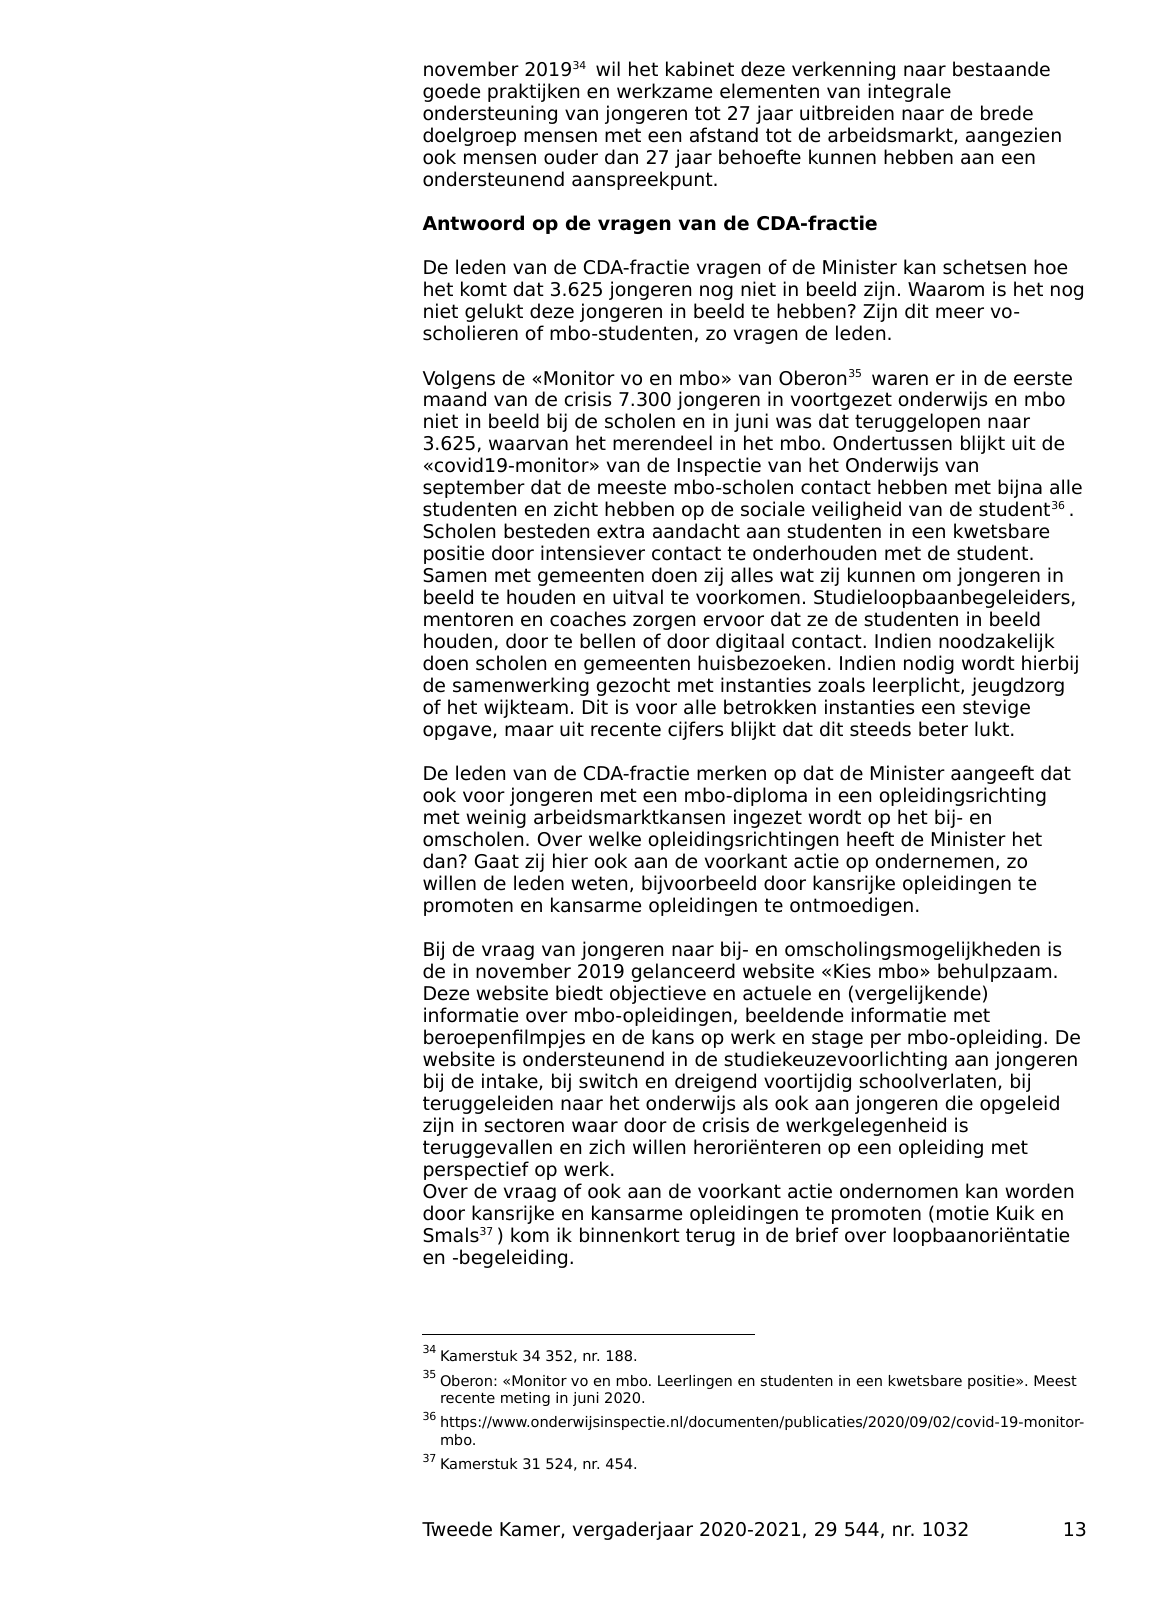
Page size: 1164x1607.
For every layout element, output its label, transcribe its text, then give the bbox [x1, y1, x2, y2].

text De leden van de CDA-fractie merken op dat de Minister aangeeft dat ook voor jongeren met een mbo-diploma in een opleidingsrichting met weinig arbeidsmarktkansen ingezet wordt op het bij- en omscholen. Over welke opleidingsrichtingen heeft de Minister het dan? Gaat zij hier ook aan de voorkant actie op ondernemen, zo willen de leden weten, bijvoorbeeld door kansrijke opleidingen te promoten en kansarme opleidingen te ontmoedigen. [422, 763, 1087, 917]
text november 2019 wil het kabinet deze verkenning naar bestaande goede praktijken en werkzame elementen van integrale ondersteuning van jongeren tot 27 jaar uitbreiden naar de brede doelgroep mensen met een afstand tot de arbeidsmarkt, aangezien ook mensen ouder dan 27 jaar behoefte kunnen hebben aan een ondersteunend aanspreekpunt. [422, 59, 1087, 191]
text Volgens de «Monitor vo en mbo» van Oberon waren er in de eerste maand van de crisis 7.300 jongeren in voortgezet onderwijs en mbo niet in beeld bij de scholen en in juni was dat teruggelopen naar 3.625, waarvan het merendeel in het mbo. Ondertussen blijkt uit de «covid19-monitor» van de Inspectie van het Onderwijs van september dat de meeste mbo-scholen contact hebben met bijna alle studenten en zicht hebben op de sociale veiligheid van de student. [422, 367, 1087, 521]
text Over de vraag of ook aan de voorkant actie ondernomen kan worden door kansrijke en kansarme opleidingen te promoten (motie Kuik en Smals) kom ik binnenkort terug in de brief over loopbaanoriëntatie en -begeleiding. [422, 1181, 1087, 1269]
text https://www.onderwijsinspectie.nl/documenten/publicaties/2020/09/02/covid-19-monitor-mbo. [422, 1410, 1087, 1449]
text Kamerstuk 31 524, nr. 454. [422, 1452, 1087, 1474]
text Oberon: «Monitor vo en mbo. Leerlingen en studenten in een kwetsbare positie». Meest recente meting in juni 2020. [422, 1368, 1087, 1407]
text De leden van de CDA-fractie vragen of de Minister kan schetsen hoe het komt dat 3.625 jongeren nog niet in beeld zijn. Waarom is het nog niet gelukt deze jongeren in beeld te hebben? Zijn dit meer vo-scholieren of mbo-studenten, zo vragen de leden. [422, 257, 1087, 345]
text Bij de vraag van jongeren naar bij- en omscholingsmogelijkheden is de in november 2019 gelanceerd website «Kies mbo» behulpzaam. Deze website biedt objectieve en actuele en (vergelijkende) informatie over mbo-opleidingen, beeldende informatie met beroepenfilmpjes en de kans op werk en stage per mbo-opleiding. De website is ondersteunend in de studiekeuzevoorlichting aan jongeren bij de intake, bij switch en dreigend voortijdig schoolverlaten, bij teruggeleiden naar het onderwijs als ook aan jongeren die opgeleid zijn in sectoren waar door de crisis de werkgelegenheid is teruggevallen en zich willen heroriënteren op een opleiding met perspectief op werk. [422, 939, 1087, 1181]
text Scholen besteden extra aandacht aan studenten in een kwetsbare positie door intensiever contact te onderhouden met de student. Samen met gemeenten doen zij alles wat zij kunnen om jongeren in beeld te houden en uitval te voorkomen. Studieloopbaanbegeleiders, mentoren en coaches zorgen ervoor dat ze de studenten in beeld houden, door te bellen of door digitaal contact. Indien noodzakelijk doen scholen en gemeenten huisbezoeken. Indien nodig wordt hierbij de samenwerking gezocht met instanties zoals leerplicht, jeugdzorg of het wijkteam. Dit is voor alle betrokken instanties een stevige opgave, maar uit recente cijfers blijkt dat dit steeds beter lukt. [422, 521, 1087, 741]
subtitle Antwoord op de vragen van de CDA-fractie [422, 213, 1087, 235]
text Kamerstuk 34 352, nr. 188. [422, 1343, 1087, 1366]
